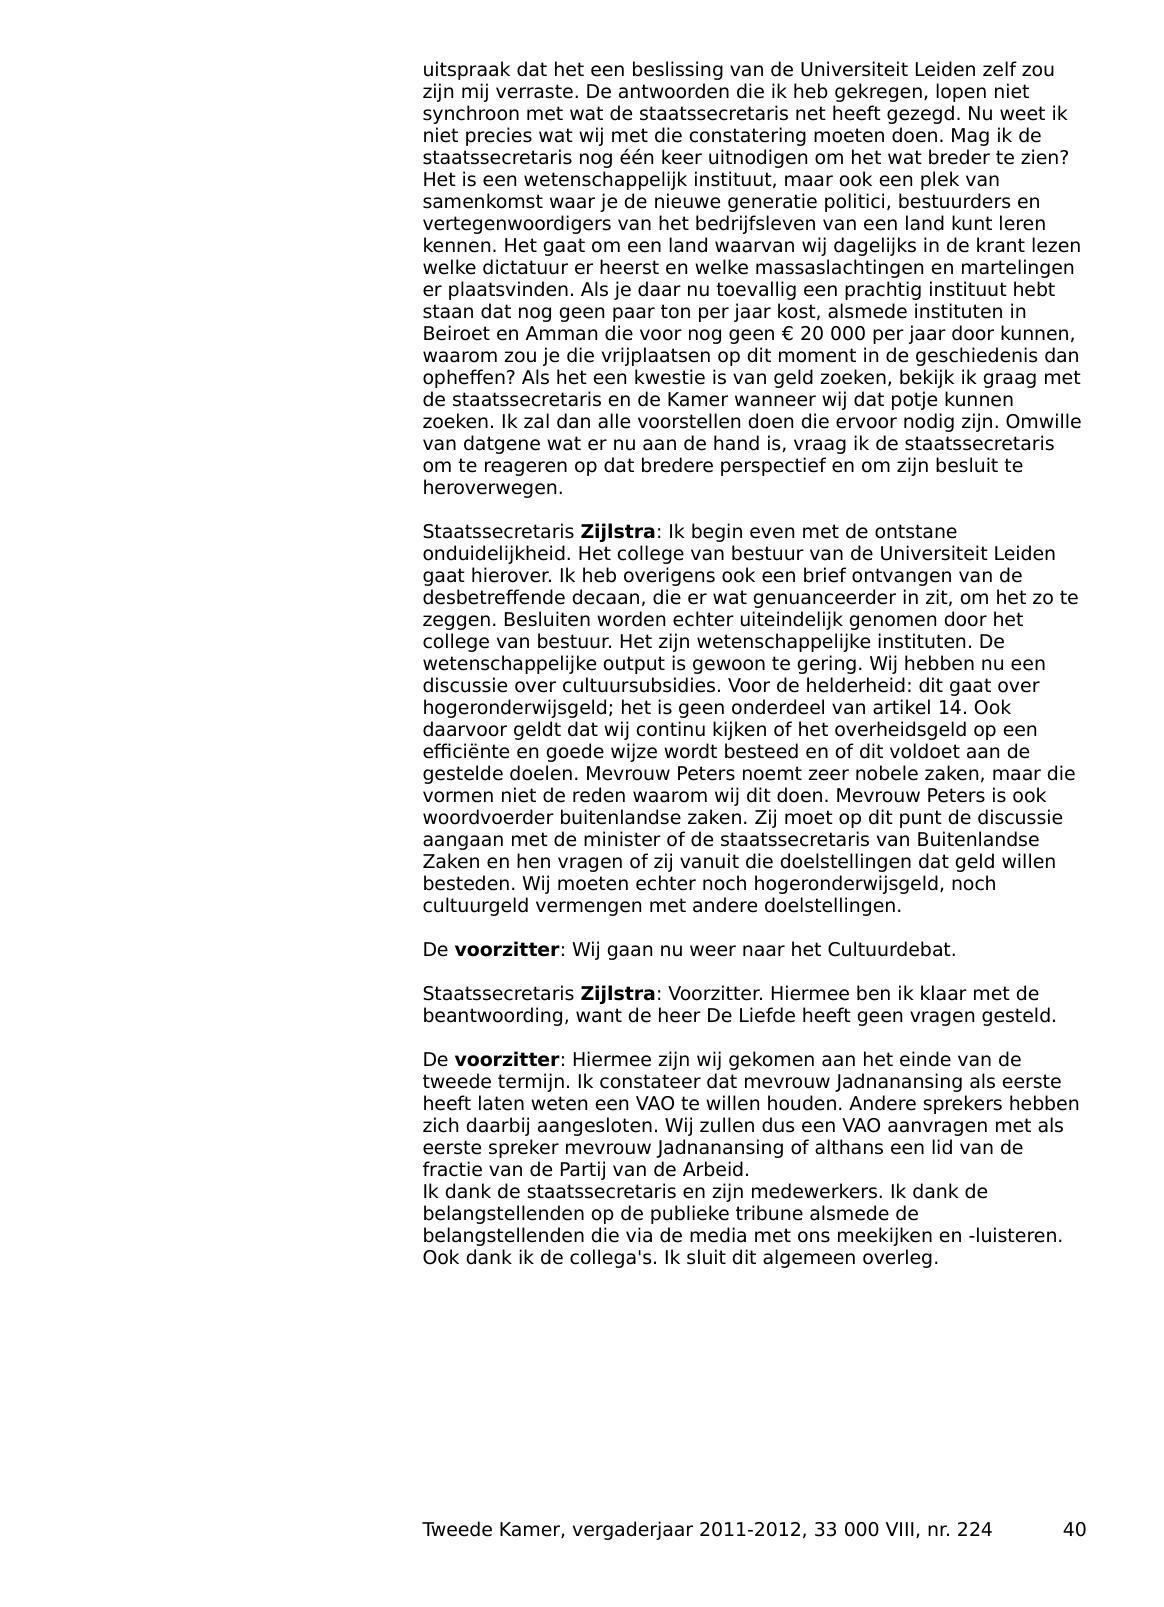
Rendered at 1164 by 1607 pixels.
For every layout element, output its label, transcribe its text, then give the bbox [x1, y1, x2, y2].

text De voorzitter: Hiermee zijn wij gekomen aan het einde van de tweede termijn. Ik constateer dat mevrouw Jadnanansing als eerste heeft laten weten een VAO te willen houden. Andere sprekers hebben zich daarbij aangesloten. Wij zullen dus een VAO aanvragen met als eerste spreker mevrouw Jadnanansing of althans een lid van de fractie van de Partij van de Arbeid. [422, 1049, 1087, 1181]
text uitspraak dat het een beslissing van de Universiteit Leiden zelf zou zijn mij verraste. De antwoorden die ik heb gekregen, lopen niet synchroon met wat de staatssecretaris net heeft gezegd. Nu weet ik niet precies wat wij met die constatering moeten doen. Mag ik de staatssecretaris nog één keer uitnodigen om het wat breder te zien? Het is een wetenschappelijk instituut, maar ook een plek van samenkomst waar je de nieuwe generatie politici, bestuurders en vertegenwoordigers van het bedrijfsleven van een land kunt leren kennen. Het gaat om een land waarvan wij dagelijks in de krant lezen welke dictatuur er heerst en welke massaslachtingen en martelingen er plaatsvinden. Als je daar nu toevallig een prachtig instituut hebt staan dat nog geen paar ton per jaar kost, alsmede instituten in Beiroet en Amman die voor nog geen € 20 000 per jaar door kunnen, waarom zou je die vrijplaatsen op dit moment in de geschiedenis dan opheffen? Als het een kwestie is van geld zoeken, bekijk ik graag met de staatssecretaris en de Kamer wanneer wij dat potje kunnen zoeken. Ik zal dan alle voorstellen doen die ervoor nodig zijn. Omwille van datgene wat er nu aan de hand is, vraag ik de staatssecretaris om te reageren op dat bredere perspectief en om zijn besluit te heroverwegen. [422, 59, 1087, 499]
text Staatssecretaris Zijlstra: Ik begin even met de ontstane onduidelijkheid. Het college van bestuur van de Universiteit Leiden gaat hierover. Ik heb overigens ook een brief ontvangen van de desbetreffende decaan, die er wat genuanceerder in zit, om het zo te zeggen. Besluiten worden echter uiteindelijk genomen door het college van bestuur. Het zijn wetenschappelijke instituten. De wetenschappelijke output is gewoon te gering. Wij hebben nu een discussie over cultuursubsidies. Voor de helderheid: dit gaat over hogeronderwijsgeld; het is geen onderdeel van artikel 14. Ook daarvoor geldt dat wij continu kijken of het overheidsgeld op een efficiënte en goede wijze wordt besteed en of dit voldoet aan de gestelde doelen. Mevrouw Peters noemt zeer nobele zaken, maar die vormen niet de reden waarom wij dit doen. Mevrouw Peters is ook woordvoerder buitenlandse zaken. Zij moet op dit punt de discussie aangaan met de minister of de staatssecretaris van Buitenlandse Zaken en hen vragen of zij vanuit die doelstellingen dat geld willen besteden. Wij moeten echter noch hogeronderwijsgeld, noch cultuurgeld vermengen met andere doelstellingen. [422, 521, 1087, 916]
text Staatssecretaris Zijlstra: Voorzitter. Hiermee ben ik klaar met de beantwoording, want de heer De Liefde heeft geen vragen gesteld. [422, 983, 1087, 1027]
text De voorzitter: Wij gaan nu weer naar het Cultuurdebat. [422, 939, 1087, 961]
text Ik dank de staatssecretaris en zijn medewerkers. Ik dank de belangstellenden op de publieke tribune alsmede de belangstellenden die via de media met ons meekijken en -luisteren. Ook dank ik de collega's. Ik sluit dit algemeen overleg. [422, 1181, 1087, 1269]
